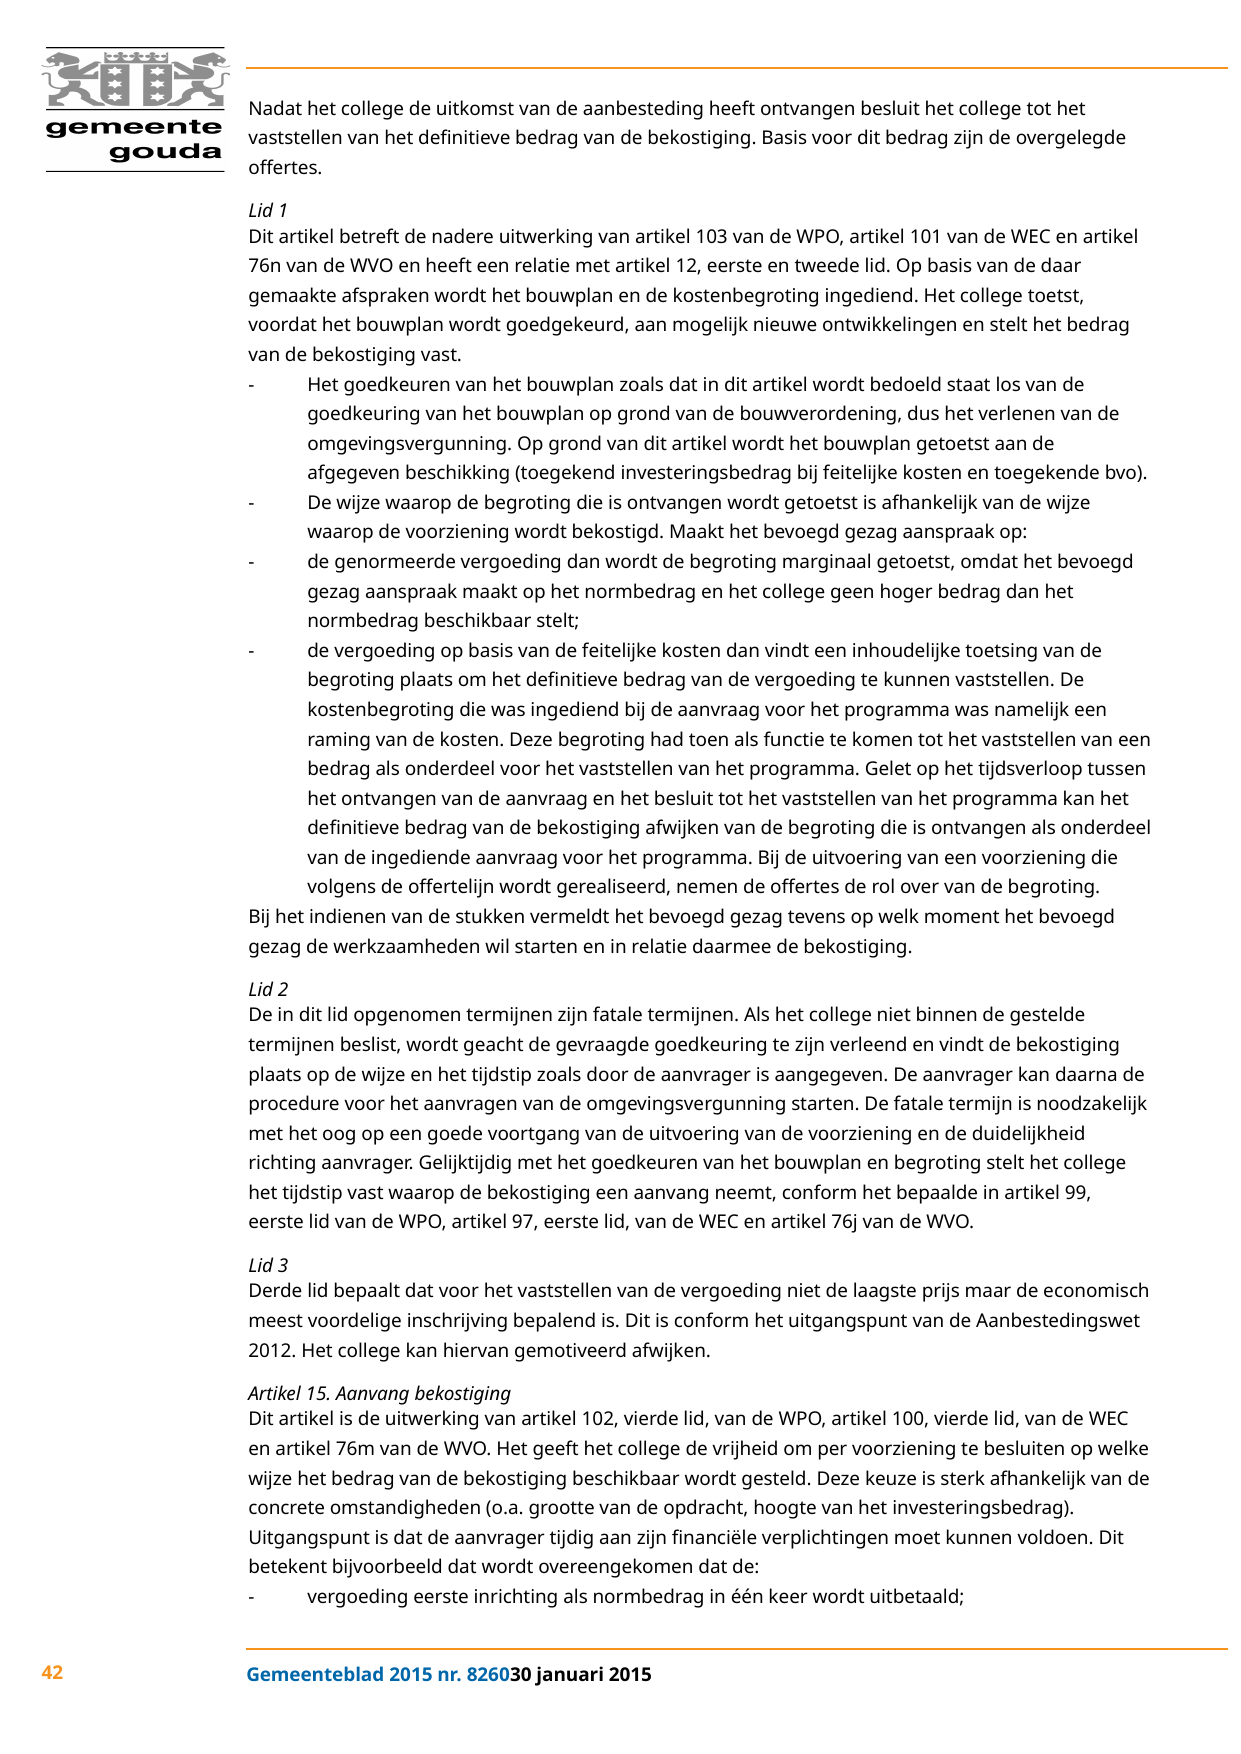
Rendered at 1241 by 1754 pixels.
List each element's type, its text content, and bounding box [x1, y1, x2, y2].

text Nadat het college de uitkomst van de aanbesteding heeft ontvangen besluit het college tot het vaststellen van het definitieve bedrag van de bekostiging. Basis voor dit bedrag zijn de overgelegde offertes. [248, 95, 1152, 180]
list De wijze waarop de begroting die is ontvangen wordt getoetst is afhankelijk van de wijze waarop de voorziening wordt bekostigd. Maakt het bevoegd gezag aanspraak op: [248, 489, 1152, 544]
text Derde lid bepaalt dat voor het vaststellen van de vergoeding niet de laagste prijs maar de economisch meest voordelige inschrijving bepalend is. Dit is conform het uitgangspunt van de Aanbestedingswet 2012. Het college kan hiervan gemotiveerd afwijken. [248, 1278, 1152, 1362]
text Bij het indienen van de stukken vermeldt het bevoegd gezag tevens op welk moment het bevoegd gezag de werkzaamheden wil starten en in relatie daarmee de bekostiging. [248, 903, 1152, 958]
text Lid 3 [248, 1252, 1152, 1278]
list vergoeding eerste inrichting als normbedrag in één keer wordt uitbetaald; [248, 1583, 1152, 1609]
list de vergoeding op basis van de feitelijke kosten dan vindt een inhoudelijke toetsing van de begroting plaats om het definitieve bedrag van de vergoeding te kunnen vaststellen. De kostenbegroting die was ingediend bij de aanvraag voor het programma was namelijk een raming van de kosten. Deze begroting had toen als functie te komen tot het vaststellen van een bedrag als onderdeel voor het vaststellen van het programma. Gelet op het tijdsverloop tussen het ontvangen van de aanvraag en het besluit tot het vaststellen van het programma kan het definitieve bedrag van de bekostiging afwijken van de begroting die is ontvangen als onderdeel van de ingediende aanvraag voor het programma. Bij de uitvoering van een voorziening die volgens de offertelijn wordt gerealiseerd, nemen de offertes de rol over van de begroting. [248, 637, 1152, 899]
list de genormeerde vergoeding dan wordt de begroting marginaal getoetst, omdat het bevoegd gezag aanspraak maakt op het normbedrag en het college geen hoger bedrag dan het normbedrag beschikbaar stelt; [248, 548, 1152, 633]
list Het goedkeuren van het bouwplan zoals dat in dit artikel wordt bedoeld staat los van de goedkeuring van het bouwplan op grond van de bouwverordening, dus het verlenen van de omgevingsvergunning. Op grond van dit artikel wordt het bouwplan getoetst aan de afgegeven beschikking (toegekend investeringsbedrag bij feitelijke kosten en toegekende bvo). [248, 371, 1152, 485]
text De in dit lid opgenomen termijnen zijn fatale termijnen. Als het college niet binnen de gestelde termijnen beslist, wordt geacht de gevraagde goedkeuring te zijn verleend en vindt de bekostiging plaats op de wijze en het tijdstip zoals door de aanvrager is aangegeven. De aanvrager kan daarna de procedure voor het aanvragen van de omgevingsvergunning starten. De fatale termijn is noodzakelijk met het oog op een goede voortgang van de uitvoering van de voorziening en de duidelijkheid richting aanvrager. Gelijktijdig met het goedkeuren van het bouwplan en begroting stelt het college het tijdstip vast waarop de bekostiging een aanvang neemt, conform het bepaalde in artikel 99, eerste lid van de WPO, artikel 97, eerste lid, van de WEC en artikel 76j van de WVO. [248, 1002, 1152, 1234]
picture [41, 47, 231, 172]
text Dit artikel betreft de nadere uitwerking van artikel 103 van de WPO, artikel 101 van de WEC en artikel 76n van de WVO en heeft een relatie met artikel 12, eerste en tweede lid. Op basis van de daar gemaakte afspraken wordt het bouwplan en de kostenbegroting ingediend. Het college toetst, voordat het bouwplan wordt goedgekeurd, aan mogelijk nieuwe ontwikkelingen en stelt het bedrag van de bekostiging vast. [248, 223, 1152, 367]
text Dit artikel is de uitwerking van artikel 102, vierde lid, van de WPO, artikel 100, vierde lid, van de WEC en artikel 76m van de WVO. Het geeft het college de vrijheid om per voorziening te besluiten op welke wijze het bedrag van de bekostiging beschikbaar wordt gesteld. Deze keuze is sterk afhankelijk van de concrete omstandigheden (o.a. grootte van de opdracht, hoogte van het investeringsbedrag). Uitgangspunt is dat de aanvrager tijdig aan zijn financiële verplichtingen moet kunnen voldoen. Dit betekent bijvoorbeeld dat wordt overeengekomen dat de: [248, 1406, 1152, 1579]
text Lid 1 [248, 197, 1152, 223]
text Artikel 15. Aanvang bekostiging [248, 1380, 1152, 1406]
text Lid 2 [248, 976, 1152, 1002]
